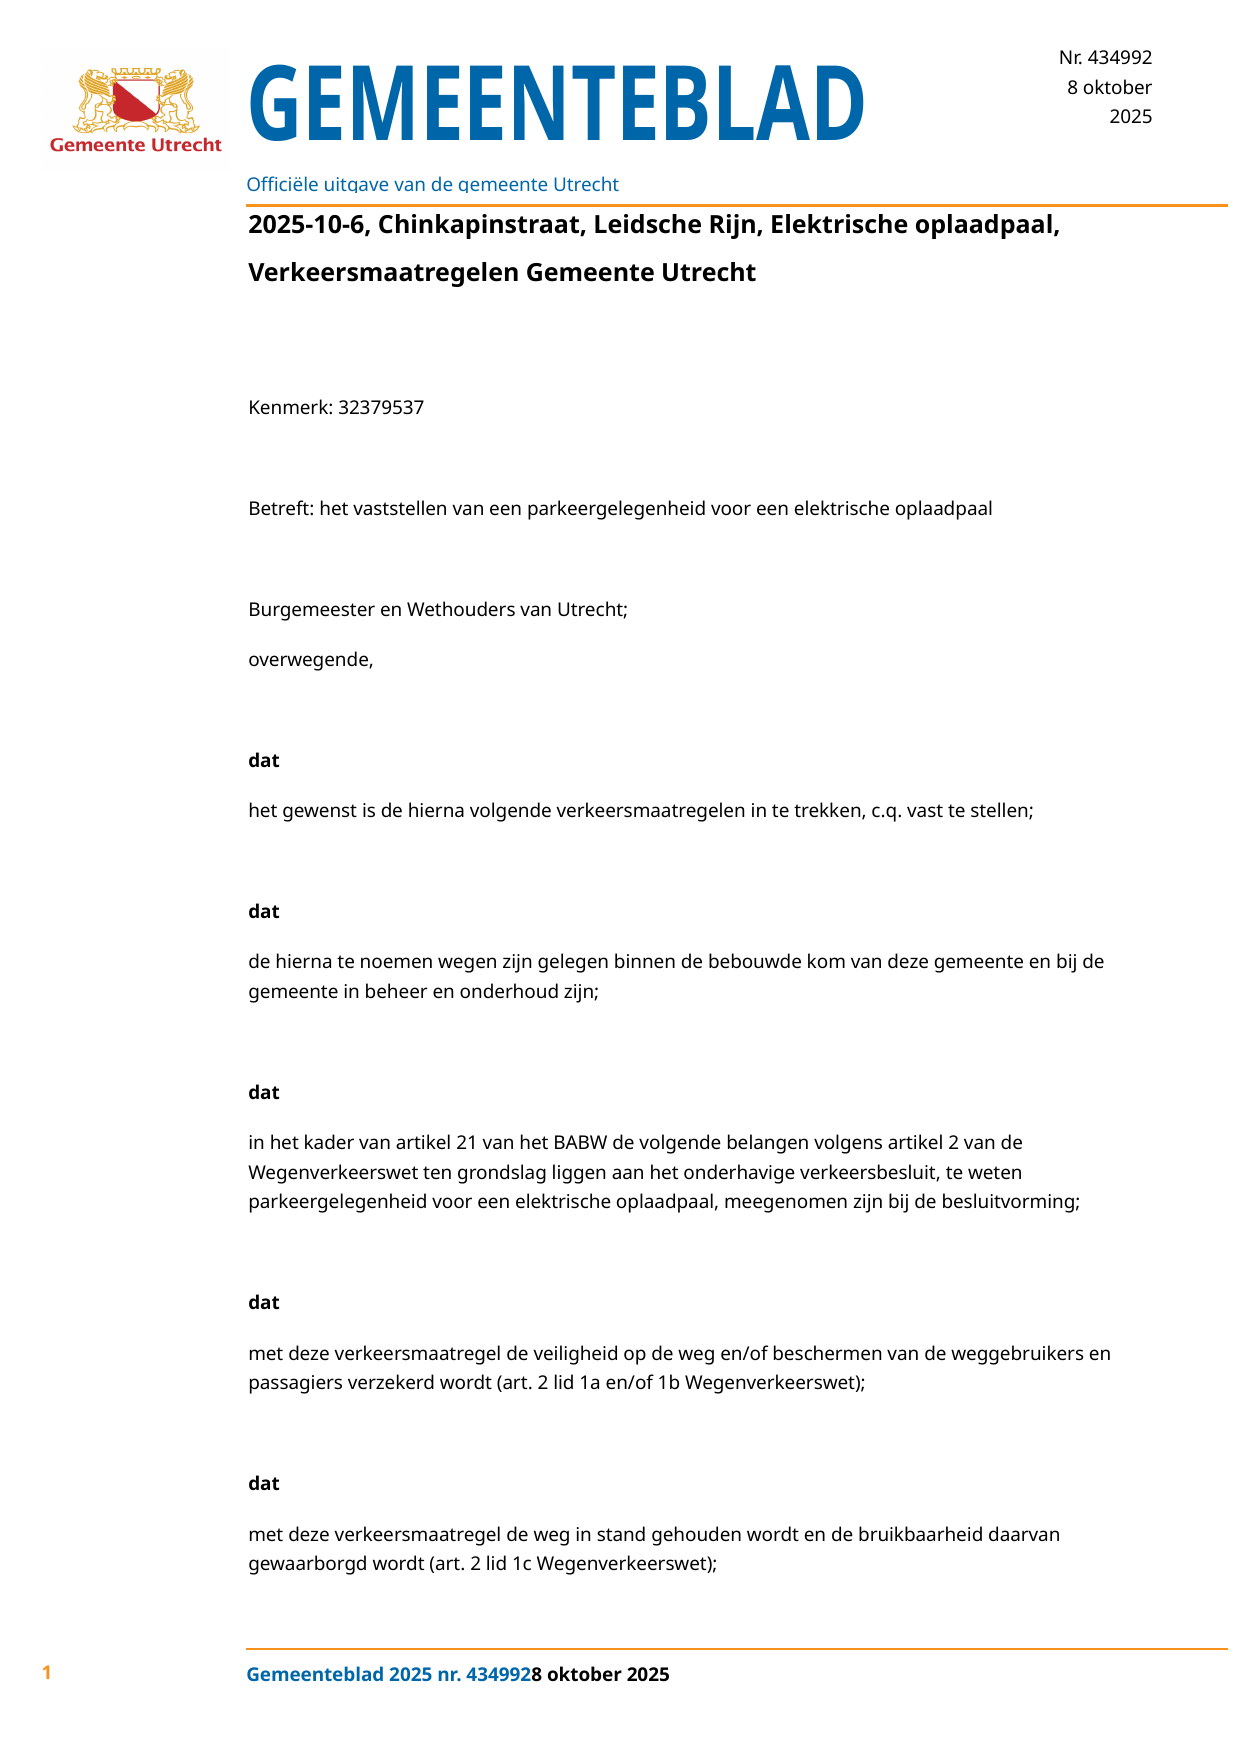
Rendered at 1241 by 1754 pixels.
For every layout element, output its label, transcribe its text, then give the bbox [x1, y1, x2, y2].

text overwegende, [248, 646, 1152, 672]
text Kenmerk: 32379537 [248, 394, 1152, 420]
text dat [248, 747, 1152, 773]
text 2025-10-6, Chinkapinstraat, Leidsche Rijn, Elektrische oplaadpaal, Verkeersmaatregelen Gemeente Utrecht [248, 207, 1152, 288]
picture [41, 47, 231, 172]
text dat [248, 1470, 1152, 1496]
text dat [248, 1289, 1152, 1315]
text het gewenst is de hierna volgende verkeersmaatregelen in te trekken, c.q. vast te stellen; [248, 797, 1152, 823]
text Burgemeester en Wethouders van Utrecht; [248, 596, 1152, 621]
text de hierna te noemen wegen zijn gelegen binnen de bebouwde kom van deze gemeente en bij de gemeente in beheer en onderhoud zijn; [248, 949, 1152, 1004]
text met deze verkeersmaatregel de weg in stand gehouden wordt en de bruikbaarheid daarvan gewaarborgd wordt (art. 2 lid 1c Wegenverkeerswet); [248, 1521, 1152, 1576]
text in het kader van artikel 21 van het BABW de volgende belangen volgens artikel 2 van de Wegenverkeerswet ten grondslag liggen aan het onderhavige verkeersbesluit, te weten parkeergelegenheid voor een elektrische oplaadpaal, meegenomen zijn bij de besluitvorming; [248, 1129, 1152, 1214]
text Betreft: het vaststellen van een parkeergelegenheid voor een elektrische oplaadpaal [248, 495, 1152, 521]
text dat [248, 898, 1152, 924]
text dat [248, 1079, 1152, 1105]
text met deze verkeersmaatregel de veiligheid op de weg en/of beschermen van de weggebruikers en passagiers verzekerd wordt (art. 2 lid 1a en/of 1b Wegenverkeerswet); [248, 1340, 1152, 1395]
